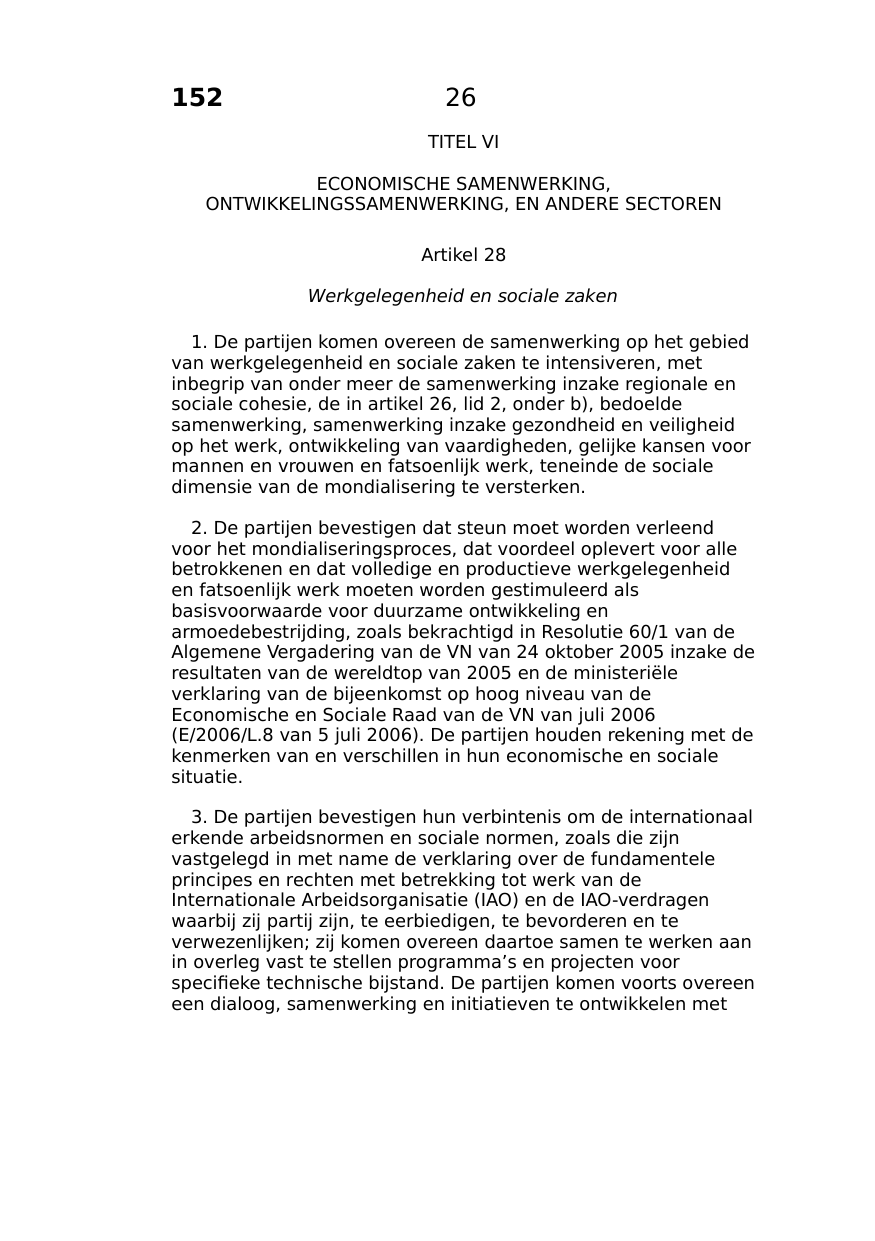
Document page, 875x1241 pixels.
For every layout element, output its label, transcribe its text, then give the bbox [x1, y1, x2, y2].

subtitle TITEL VI ECONOMISCHE SAMENWERKING, ONTWIKKELINGSSAMENWERKING, EN ANDERE SECTOREN [171, 132, 756, 215]
subtitle Artikel 28 Werkgelegenheid en sociale zaken [171, 245, 756, 307]
text 3. De partijen bevestigen hun verbintenis om de internationaal erkende arbeidsnormen en sociale normen, zoals die zijn vastgelegd in met name de verklaring over de fundamentele principes en rechten met betrekking tot werk van de Internationale Arbeidsorganisatie (IAO) en de IAO-verdragen waarbij zij partij zijn, te eerbiedigen, te bevorderen en te verwezenlijken; zij komen overeen daartoe samen te werken aan in overleg vast te stellen programma’s en projecten voor specifieke technische bijstand. De partijen komen voorts overeen een dialoog, samenwerking en initiatieven te ontwikkelen met [171, 807, 756, 1014]
text 1. De partijen komen overeen de samenwerking op het gebied van werkgelegenheid en sociale zaken te intensiveren, met inbegrip van onder meer de samenwerking inzake regionale en sociale cohesie, de in artikel 26, lid 2, onder b), bedoelde samenwerking, samenwerking inzake gezondheid en veiligheid op het werk, ontwikkeling van vaardigheden, gelijke kansen voor mannen en vrouwen en fatsoenlijk werk, teneinde de sociale dimensie van de mondialisering te versterken. [171, 332, 756, 498]
text 2. De partijen bevestigen dat steun moet worden verleend voor het mondialiseringsproces, dat voordeel oplevert voor alle betrokkenen en dat volledige en productieve werkgelegenheid en fatsoenlijk werk moeten worden gestimuleerd als basisvoorwaarde voor duurzame ontwikkeling en armoedebestrijding, zoals bekrachtigd in Resolutie 60/1 van de Algemene Vergadering van de VN van 24 oktober 2005 inzake de resultaten van de wereldtop van 2005 en de ministeriële verklaring van de bijeenkomst op hoog niveau van de Economische en Sociale Raad van de VN van juli 2006 (E/2006/L.8 van 5 juli 2006). De partijen houden rekening met de kenmerken van en verschillen in hun economische en sociale situatie. [171, 518, 756, 787]
